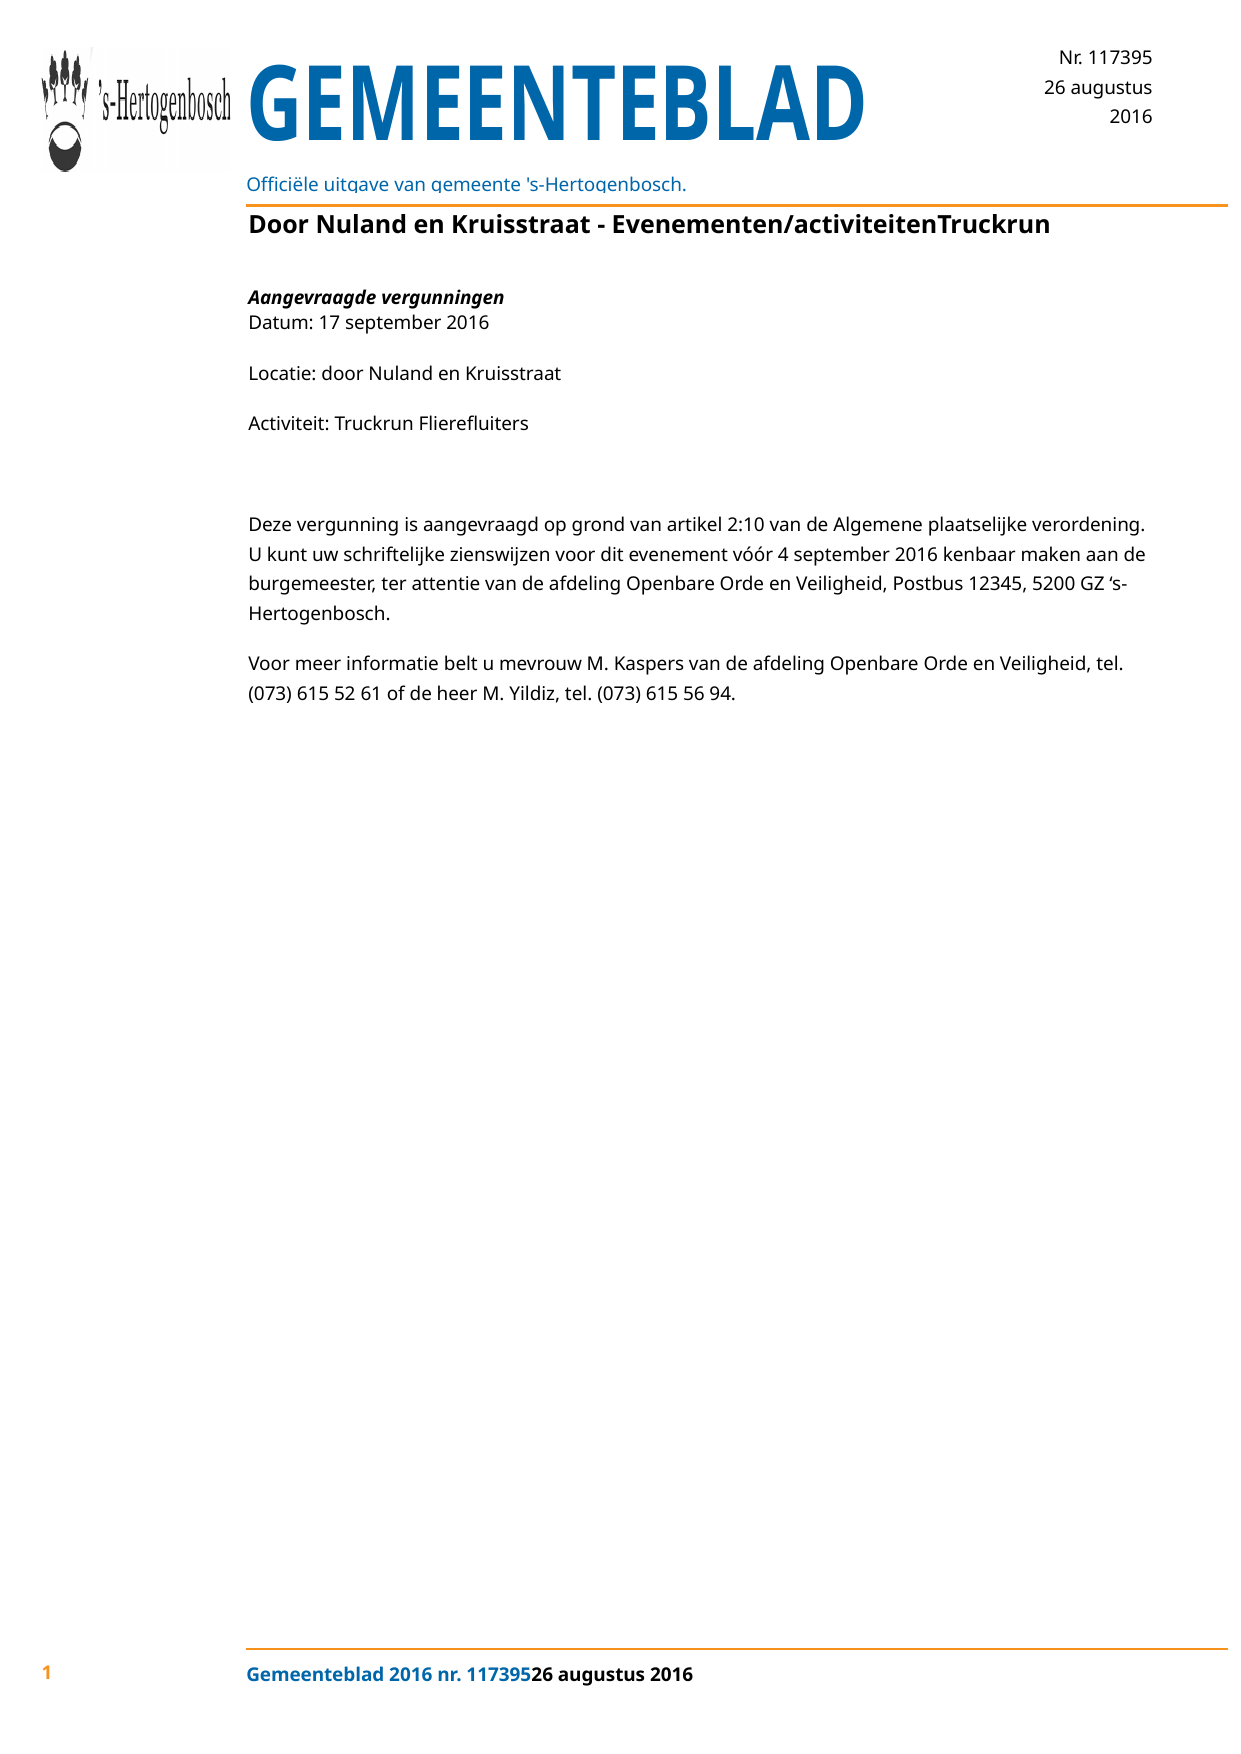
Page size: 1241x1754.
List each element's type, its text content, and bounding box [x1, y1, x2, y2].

text Locatie: door Nuland en Kruisstraat [248, 360, 1152, 386]
text Voor meer informatie belt u mevrouw M. Kaspers van de afdeling Openbare Orde en Veiligheid, tel. (073) 615 52 61 of de heer M. Yildiz, tel. (073) 615 56 94. [248, 650, 1152, 706]
text Activiteit: Truckrun Flierefluiters [248, 410, 1152, 436]
text Deze vergunning is aangevraagd op grond van artikel 2:10 van de Algemene plaatselijke verordening. U kunt uw schriftelijke zienswijzen voor dit evenement vóór 4 september 2016 kenbaar maken aan de burgemeester, ter attentie van de afdeling Openbare Orde en Veiligheid, Postbus 12345, 5200 GZ ‘s-Hertogenbosch. [248, 511, 1152, 626]
picture [41, 47, 231, 172]
text Aangevraagde vergunningen [248, 284, 1152, 309]
text Datum: 17 september 2016 [248, 309, 1152, 335]
text Door Nuland en Kruisstraat - Evenementen/activiteitenTruckrun [248, 207, 1152, 241]
